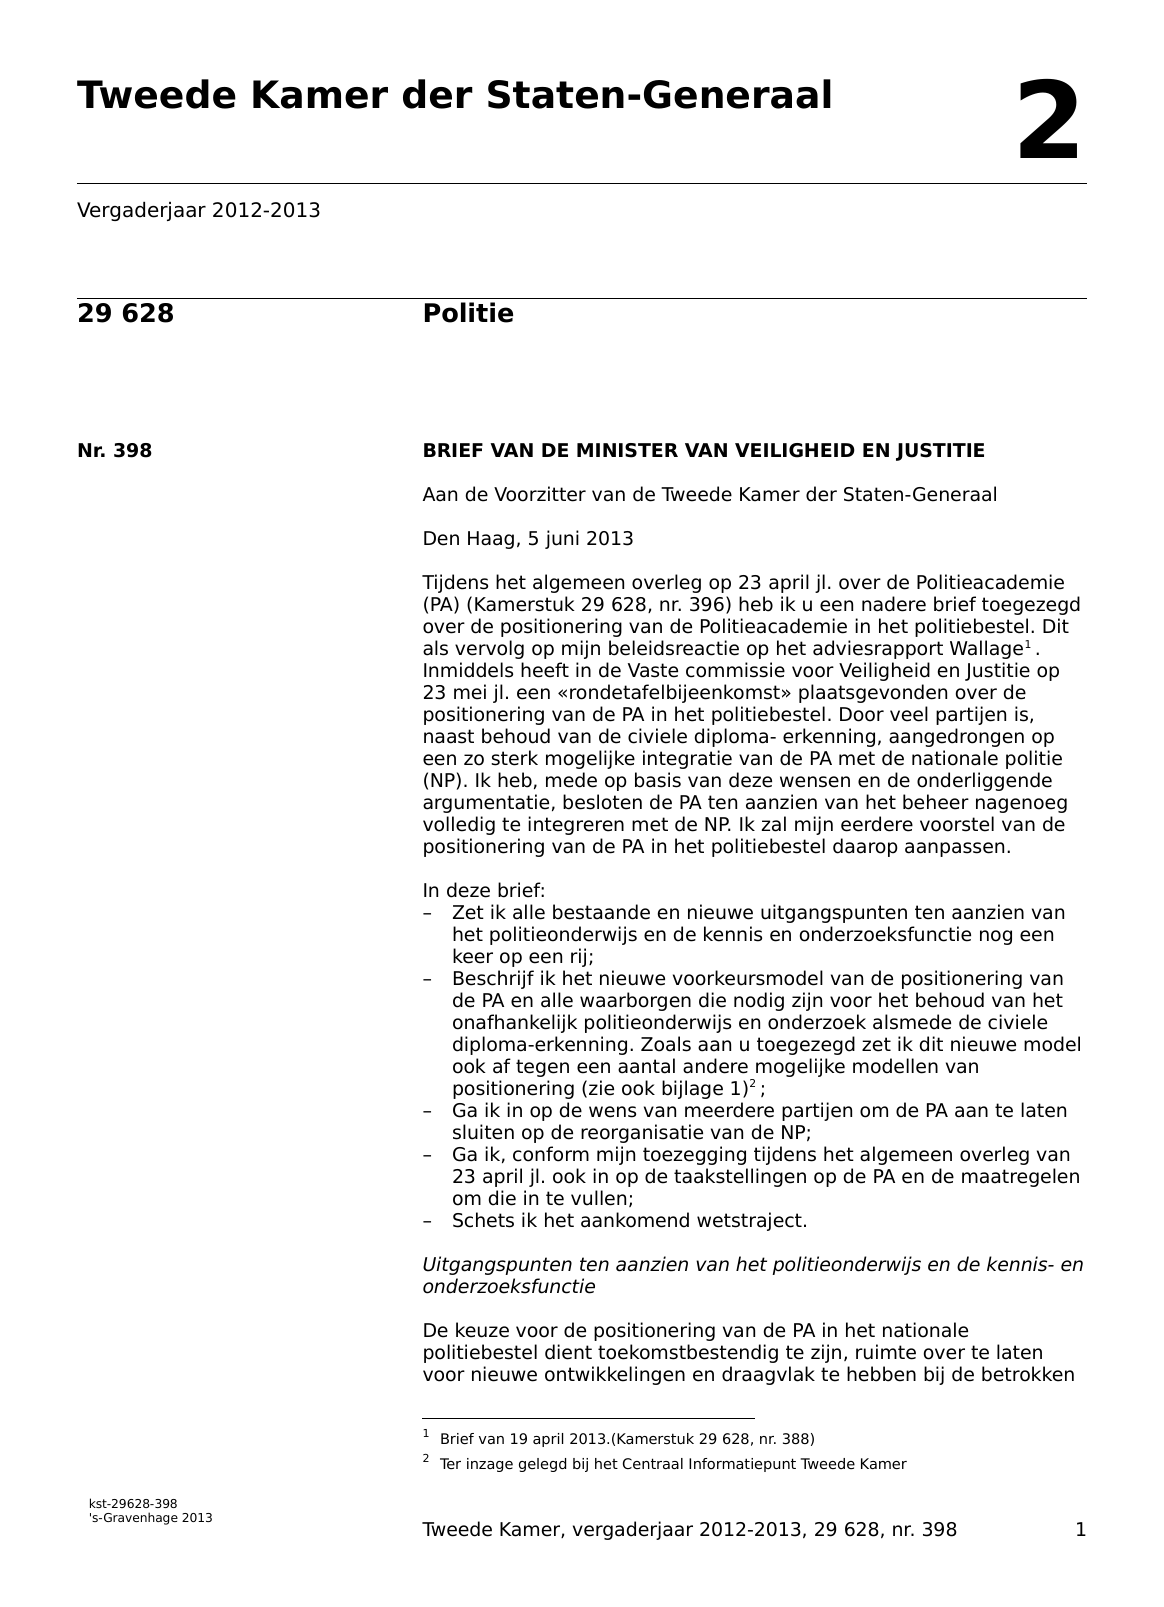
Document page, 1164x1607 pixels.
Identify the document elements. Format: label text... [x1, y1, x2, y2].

text Ter inzage gelegd bij het Centraal Informatiepunt Tweede Kamer [422, 1452, 1087, 1474]
text – Ga ik, conform mijn toezegging tijdens het algemeen overleg van 23 april jl. ook in op de taakstellingen op de PA en de maatregelen om die in te vullen; [422, 1144, 1087, 1210]
text – Ga ik in op de wens van meerdere partijen om de PA aan te laten sluiten op de reorganisatie van de NP; [422, 1100, 1087, 1144]
text – Beschrijf ik het nieuwe voorkeursmodel van de positionering van de PA en alle waarborgen die nodig zijn voor het behoud van het onafhankelijk politieonderwijs en onderzoek alsmede de civiele diploma-erkenning. Zoals aan u toegezegd zet ik dit nieuwe model ook af tegen een aantal andere mogelijke modellen van positionering (zie ook bijlage 1); [422, 968, 1087, 1100]
subtitle 29 628 Politie [77, 299, 1087, 329]
subtitle Nr. 398 BRIEF VAN DE MINISTER VAN VEILIGHEID EN JUSTITIE [77, 440, 1087, 462]
text 's-Gravenhage 2013 [88, 1511, 323, 1525]
text De keuze voor de positionering van de PA in het nationale politiebestel dient toekomstbestendig te zijn, ruimte over te laten voor nieuwe ontwikkelingen en draagvlak te hebben bij de betrokken [422, 1320, 1087, 1386]
text kst-29628-398 [88, 1497, 323, 1511]
subtitle Uitgangspunten ten aanzien van het politieonderwijs en de kennis- en onderzoeksfunctie [422, 1254, 1087, 1298]
text – Schets ik het aankomend wetstraject. [422, 1210, 1087, 1232]
table_header 2 [886, 59, 1087, 183]
text Tijdens het algemeen overleg op 23 april jl. over de Politieacademie (PA) (Kamerstuk 29 628, nr. 396) heb ik u een nadere brief toegezegd over de positionering van de Politieacademie in het politiebestel. Dit als vervolg op mijn beleidsreactie op het adviesrapport Wallage. Inmiddels heeft in de Vaste commissie voor Veiligheid en Justitie op 23 mei jl. een «rondetafelbijeenkomst» plaatsgevonden over de positionering van de PA in het politiebestel. Door veel partijen is, naast behoud van de civiele diploma- erkenning, aangedrongen op een zo sterk mogelijke integratie van de PA met de nationale politie (NP). Ik heb, mede op basis van deze wensen en de onderliggende argumentatie, besloten de PA ten aanzien van het beheer nagenoeg volledig te integreren met de NP. Ik zal mijn eerdere voorstel van de positionering van de PA in het politiebestel daarop aanpassen. [422, 572, 1087, 858]
text – Zet ik alle bestaande en nieuwe uitgangspunten ten aanzien van het politieonderwijs en de kennis en onderzoeksfunctie nog een keer op een rij; [422, 902, 1087, 968]
text Brief van 19 april 2013.(Kamerstuk 29 628, nr. 388) [422, 1427, 1087, 1449]
text Den Haag, 5 juni 2013 [422, 528, 1087, 550]
table_cell Vergaderjaar 2012-2013 [77, 184, 1087, 298]
text Aan de Voorzitter van de Tweede Kamer der Staten-Generaal [422, 484, 1087, 506]
text In deze brief: [422, 880, 1087, 902]
table_header Tweede Kamer der Staten-Generaal [77, 59, 886, 183]
